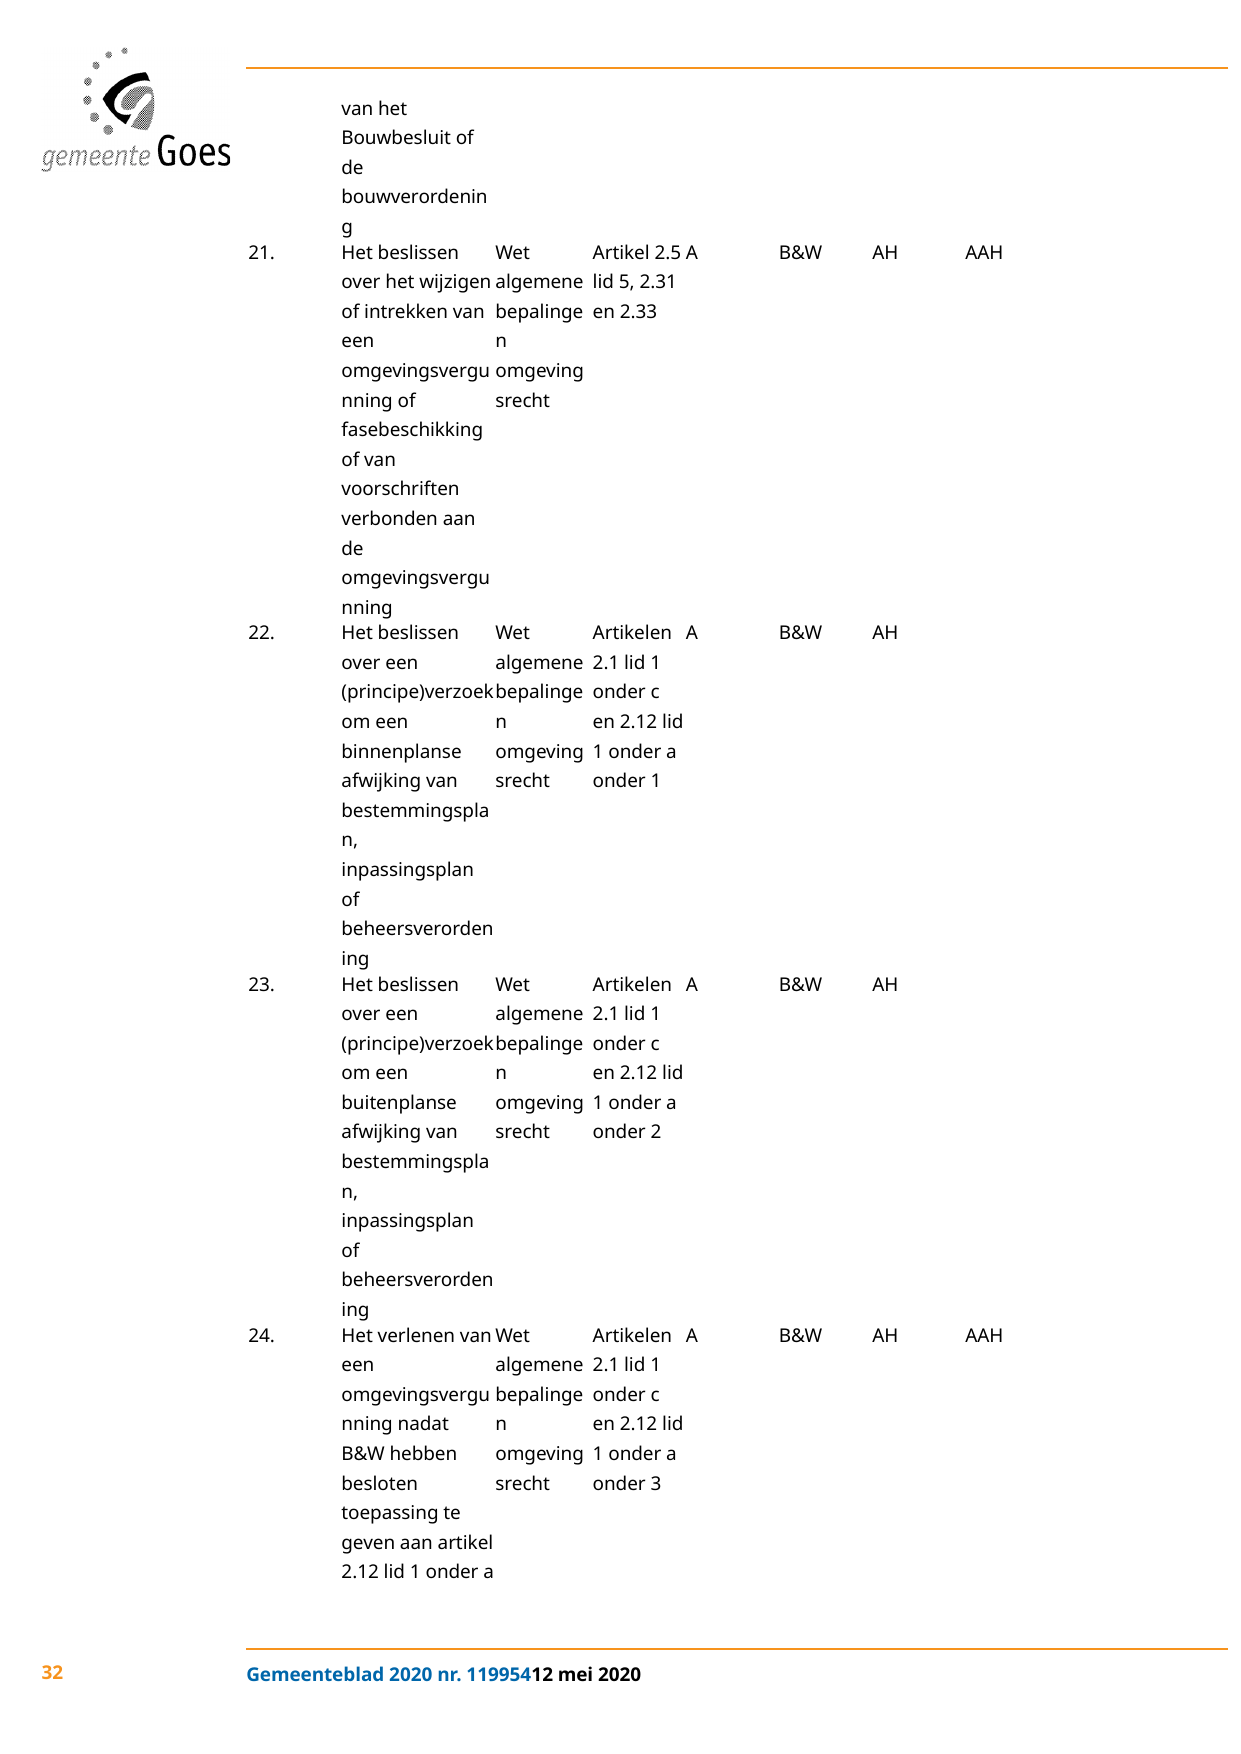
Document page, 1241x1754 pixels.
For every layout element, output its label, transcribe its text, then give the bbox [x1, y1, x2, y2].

table_cell [495, 95, 592, 239]
table_cell B&W [779, 1322, 872, 1584]
table_cell Artikel 2.5 lid 5, 2.31 en 2.33 [593, 239, 686, 619]
table_cell AH [872, 971, 965, 1322]
table_cell AH [872, 239, 965, 619]
table_cell [686, 95, 779, 239]
picture [41, 47, 231, 172]
table_cell [248, 95, 341, 239]
table_cell [965, 971, 1058, 1322]
table_cell A [686, 620, 779, 971]
table_cell van het Bouwbesluit of de bouwverordening [341, 95, 495, 239]
table_cell 23. [248, 971, 341, 1322]
table_cell Artikelen 2.1 lid 1 onder c en 2.12 lid 1 onder a onder 2 [593, 971, 686, 1322]
table_cell [872, 95, 965, 239]
table_cell Artikelen 2.1 lid 1 onder c en 2.12 lid 1 onder a onder 3 [593, 1322, 686, 1584]
table_cell A [686, 239, 779, 619]
table_cell [1059, 620, 1152, 971]
table_cell Wet algemene bepalingen omgevingsrecht [495, 1322, 592, 1584]
table_cell Wet algemene bepalingen omgevingsrecht [495, 971, 592, 1322]
table_cell [593, 95, 686, 239]
table_cell [965, 620, 1058, 971]
table_cell Wet algemene bepalingen omgevingsrecht [495, 239, 592, 619]
table_cell B&W [779, 620, 872, 971]
table_cell 21. [248, 239, 341, 619]
table_cell B&W [779, 239, 872, 619]
table_cell 22. [248, 620, 341, 971]
table_cell A [686, 1322, 779, 1584]
table_cell Het beslissen over een (principe)verzoek om een buitenplanse afwijking van bestemmingsplan, inpassingsplan of beheersverordening [341, 971, 495, 1322]
table_cell [1059, 971, 1152, 1322]
table_cell Het beslissen over het wijzigen of intrekken van een omgevingsvergunning of fasebeschikking of van voorschriften verbonden aan de omgevingsvergunning [341, 239, 495, 619]
table_cell Het beslissen over een (principe)verzoek om een binnenplanse afwijking van bestemmingsplan, inpassingsplan of beheersverordening [341, 620, 495, 971]
table_cell [1059, 95, 1152, 239]
table_cell AAH [965, 239, 1058, 619]
table_cell Wet algemene bepalingen omgevingsrecht [495, 620, 592, 971]
table_cell [779, 95, 872, 239]
table_cell [1059, 1322, 1152, 1584]
table_cell B&W [779, 971, 872, 1322]
table_cell AH [872, 1322, 965, 1584]
table_cell [1059, 239, 1152, 619]
table_cell AH [872, 620, 965, 971]
table_cell 24. [248, 1322, 341, 1584]
table_cell AAH [965, 1322, 1058, 1584]
table_cell Artikelen 2.1 lid 1 onder c en 2.12 lid 1 onder a onder 1 [593, 620, 686, 971]
table_cell Het verlenen van een omgevingsvergunning nadat B&W hebben besloten toepassing te geven aan artikel 2.12 lid 1 onder a [341, 1322, 495, 1584]
table_cell A [686, 971, 779, 1322]
table_cell [965, 95, 1058, 239]
